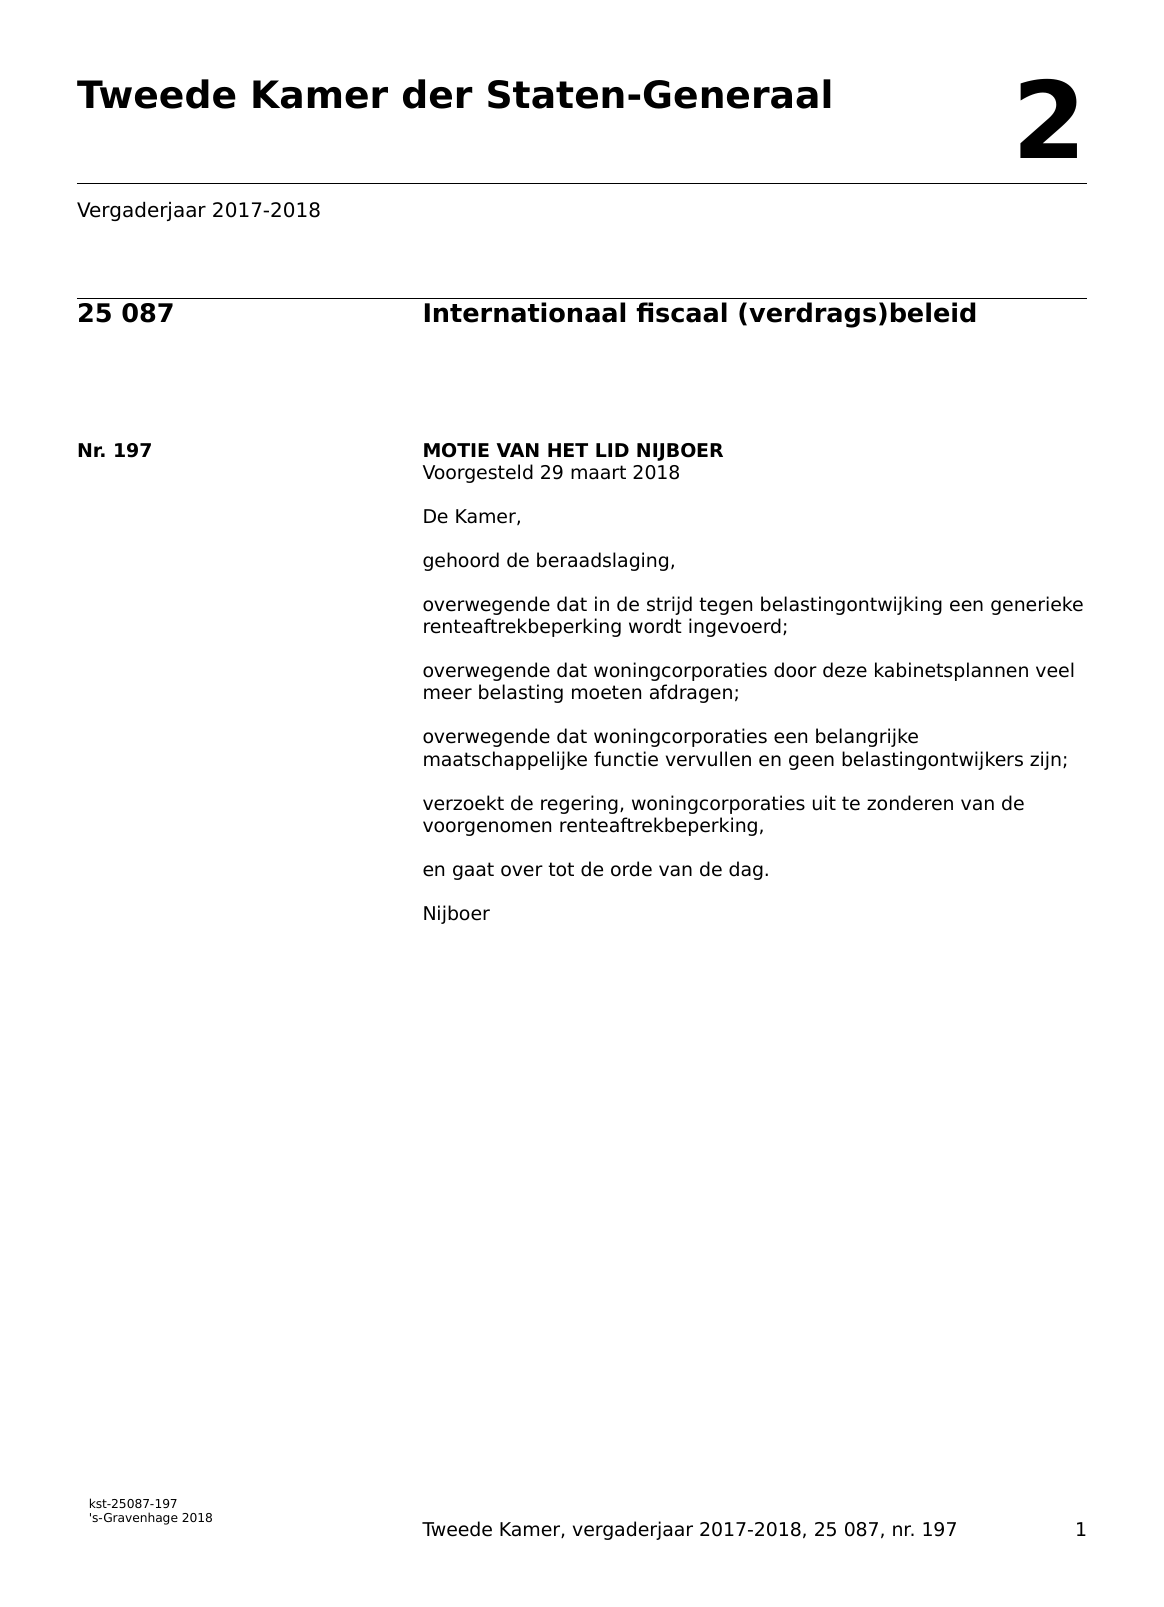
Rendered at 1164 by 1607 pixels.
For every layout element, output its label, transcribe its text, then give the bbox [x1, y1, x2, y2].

table_header Tweede Kamer der Staten-Generaal [77, 59, 886, 183]
text Nijboer [422, 903, 1087, 925]
table_cell Vergaderjaar 2017-2018 [77, 184, 1087, 298]
text en gaat over tot de orde van de dag. [422, 859, 1087, 881]
text kst-25087-197 [88, 1497, 323, 1511]
text De Kamer, [422, 506, 1087, 528]
text verzoekt de regering, woningcorporaties uit te zonderen van de voorgenomen renteaftrekbeperking, [422, 793, 1087, 837]
subtitle 25 087 Internationaal fiscaal (verdrags)beleid [77, 299, 1087, 329]
text 's-Gravenhage 2018 [88, 1511, 323, 1525]
text gehoord de beraadslaging, [422, 550, 1087, 572]
table_header 2 [886, 59, 1087, 183]
text overwegende dat in de strijd tegen belastingontwijking een generieke renteaftrekbeperking wordt ingevoerd; [422, 594, 1087, 638]
text Voorgesteld 29 maart 2018 [422, 462, 1087, 484]
subtitle Nr. 197 MOTIE VAN HET LID NIJBOER [77, 440, 1087, 462]
text overwegende dat woningcorporaties een belangrijke maatschappelijke functie vervullen en geen belastingontwijkers zijn; [422, 726, 1087, 770]
text overwegende dat woningcorporaties door deze kabinetsplannen veel meer belasting moeten afdragen; [422, 660, 1087, 704]
